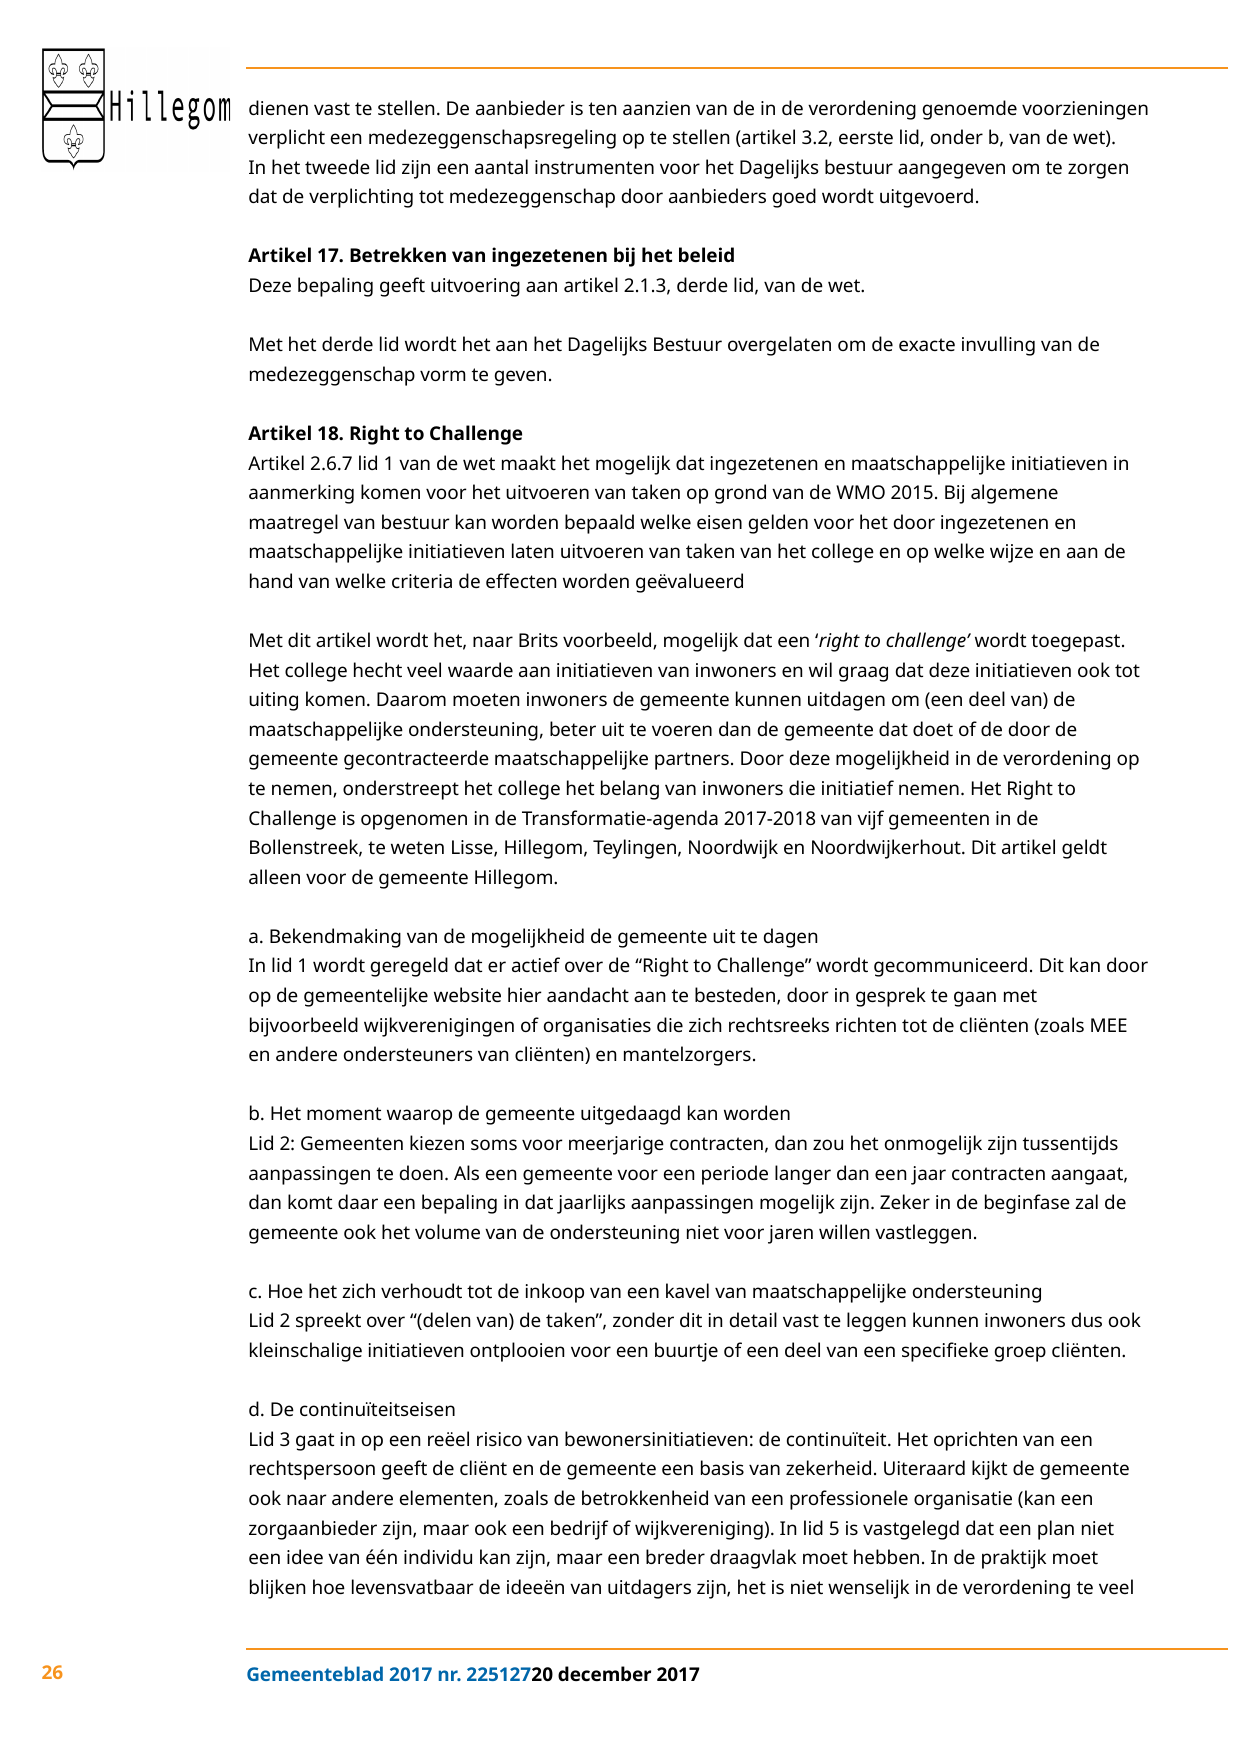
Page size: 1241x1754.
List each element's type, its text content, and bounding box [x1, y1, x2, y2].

text In het tweede lid zijn een aantal instrumenten voor het Dagelijks bestuur aangegeven om te zorgen dat de verplichting tot medezeggenschap door aanbieders goed wordt uitgevoerd. [248, 154, 1152, 209]
text Artikel 18. Right to Challenge [248, 420, 1152, 446]
text a. Bekendmaking van de mogelijkheid de gemeente uit te dagen [248, 923, 1152, 949]
text Deze bepaling geeft uitvoering aan artikel 2.1.3, derde lid, van de wet. [248, 272, 1152, 298]
text Artikel 17. Betrekken van ingezetenen bij het beleid [248, 243, 1152, 268]
text c. Hoe het zich verhoudt tot de inkoop van een kavel van maatschappelijke ondersteuning [248, 1278, 1152, 1304]
text Met het derde lid wordt het aan het Dagelijks Bestuur overgelaten om de exacte invulling van de medezeggenschap vorm te geven. [248, 331, 1152, 387]
text Met dit artikel wordt het, naar Brits voorbeeld, mogelijk dat een ‘right to challenge’ wordt toegepast. Het college hecht veel waarde aan initiatieven van inwoners en wil graag dat deze initiatieven ook tot uiting komen. Daarom moeten inwoners de gemeente kunnen uitdagen om (een deel van) de maatschappelijke ondersteuning, beter uit te voeren dan de gemeente dat doet of de door de gemeente gecontracteerde maatschappelijke partners. Door deze mogelijkheid in de verordening op te nemen, onderstreept het college het belang van inwoners die initiatief nemen. Het Right to Challenge is opgenomen in de Transformatie-agenda 2017-2018 van vijf gemeenten in de Bollenstreek, te weten Lisse, Hillegom, Teylingen, Noordwijk en Noordwijkerhout. Dit artikel geldt alleen voor de gemeente Hillegom. [248, 627, 1152, 890]
text Lid 2: Gemeenten kiezen soms voor meerjarige contracten, dan zou het onmogelijk zijn tussentijds aanpassingen te doen. Als een gemeente voor een periode langer dan een jaar contracten aangaat, dan komt daar een bepaling in dat jaarlijks aanpassingen mogelijk zijn. Zeker in de beginfase zal de gemeente ook het volume van de ondersteuning niet voor jaren willen vastleggen. [248, 1130, 1152, 1245]
picture [41, 47, 231, 172]
text dienen vast te stellen. De aanbieder is ten aanzien van de in de verordening genoemde voorzieningen verplicht een medezeggenschapsregeling op te stellen (artikel 3.2, eerste lid, onder b, van de wet). [248, 95, 1152, 150]
text d. De continuïteitseisen [248, 1396, 1152, 1422]
text Lid 2 spreekt over “(delen van) de taken”, zonder dit in detail vast te leggen kunnen inwoners dus ook kleinschalige initiatieven ontplooien voor een buurtje of een deel van een specifieke groep cliënten. [248, 1308, 1152, 1363]
text Lid 3 gaat in op een reëel risico van bewonersinitiatieven: de continuïteit. Het oprichten van een rechtspersoon geeft de cliënt en de gemeente een basis van zekerheid. Uiteraard kijkt de gemeente ook naar andere elementen, zoals de betrokkenheid van een professionele organisatie (kan een zorgaanbieder zijn, maar ook een bedrijf of wijkvereniging). In lid 5 is vastgelegd dat een plan niet een idee van één individu kan zijn, maar een breder draagvlak moet hebben. In de praktijk moet blijken hoe levensvatbaar de ideeën van uitdagers zijn, het is niet wenselijk in de verordening te veel [248, 1426, 1152, 1600]
text Artikel 2.6.7 lid 1 van de wet maakt het mogelijk dat ingezetenen en maatschappelijke initiatieven in aanmerking komen voor het uitvoeren van taken op grond van de WMO 2015. Bij algemene maatregel van bestuur kan worden bepaald welke eisen gelden voor het door ingezetenen en maatschappelijke initiatieven laten uitvoeren van taken van het college en op welke wijze en aan de hand van welke criteria de effecten worden geëvalueerd [248, 450, 1152, 594]
text b. Het moment waarop de gemeente uitgedaagd kan worden [248, 1101, 1152, 1126]
text In lid 1 wordt geregeld dat er actief over de “Right to Challenge” wordt gecommuniceerd. Dit kan door op de gemeentelijke website hier aandacht aan te besteden, door in gesprek te gaan met bijvoorbeeld wijkverenigingen of organisaties die zich rechtsreeks richten tot de cliënten (zoals MEE en andere ondersteuners van cliënten) en mantelzorgers. [248, 953, 1152, 1067]
